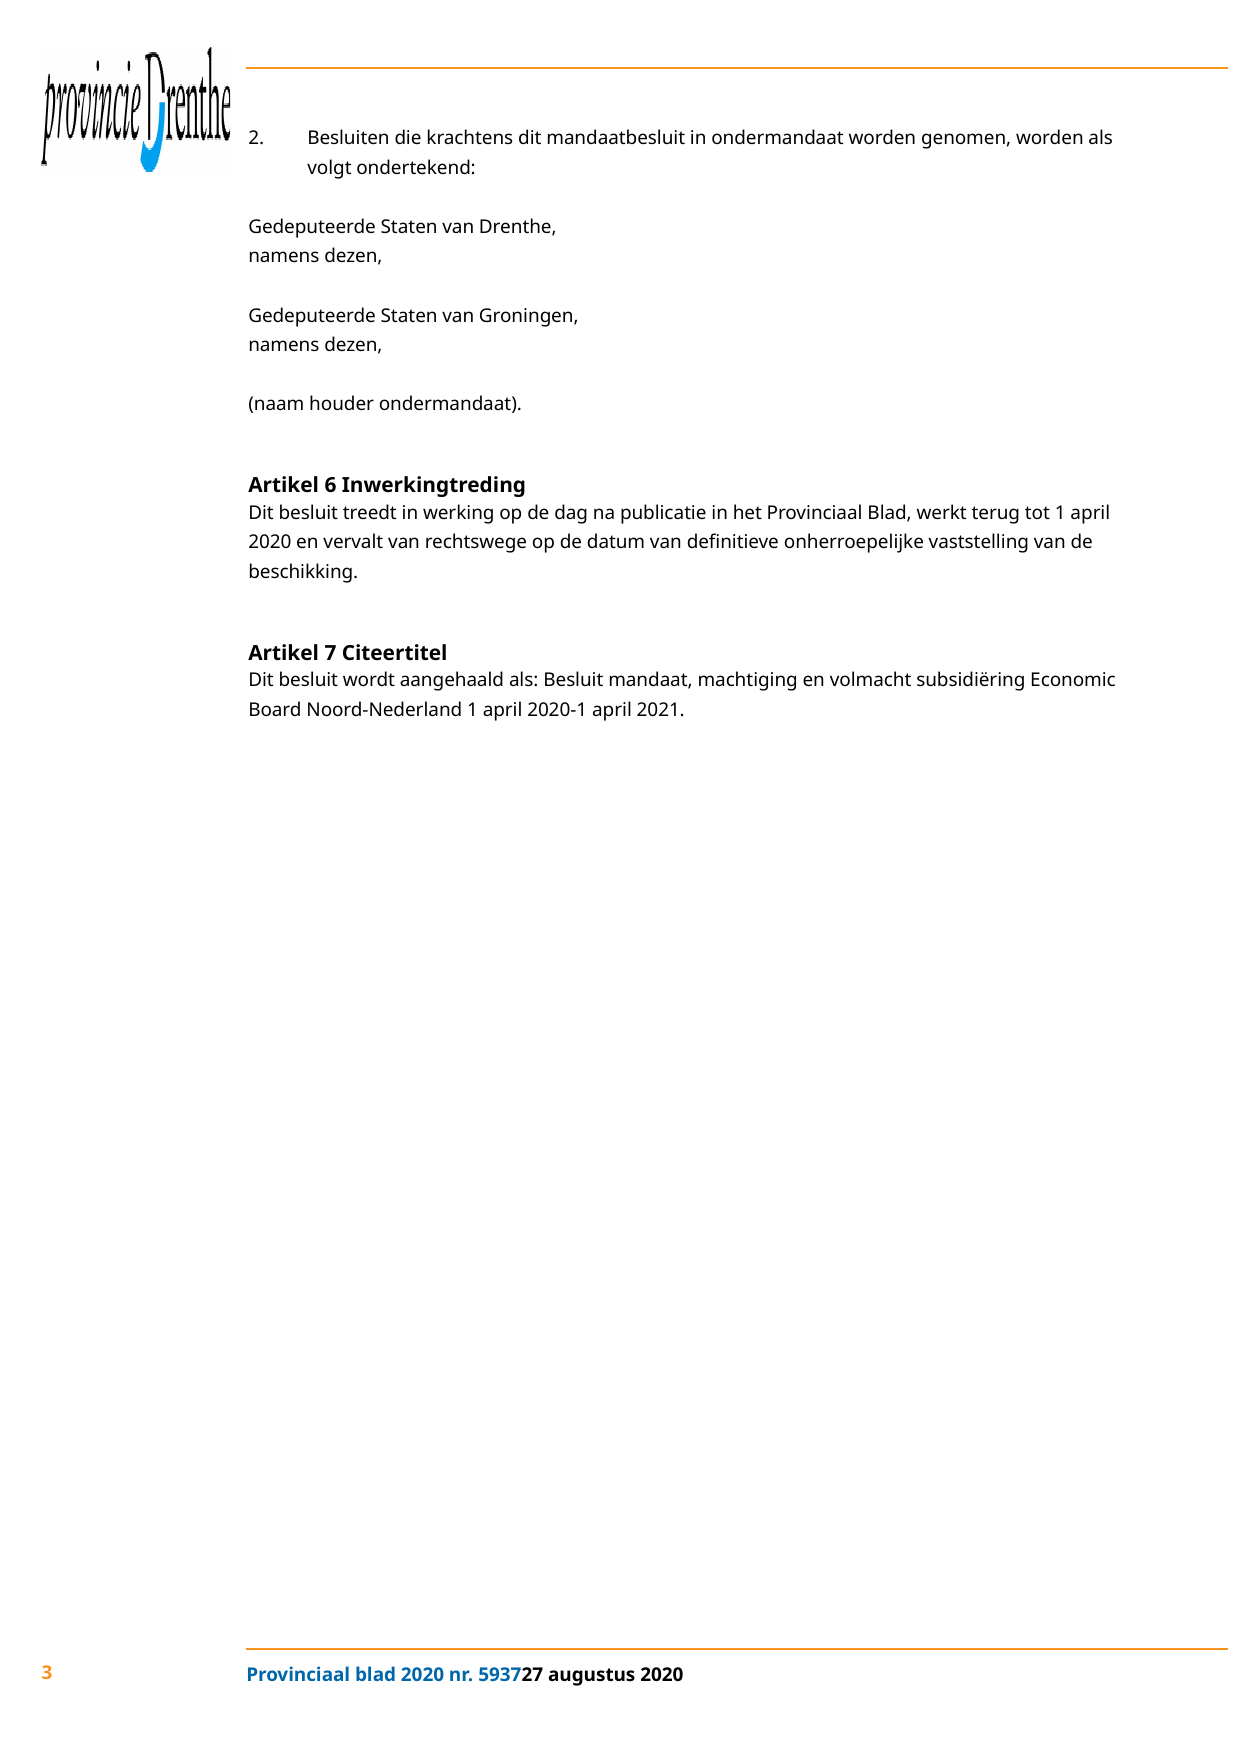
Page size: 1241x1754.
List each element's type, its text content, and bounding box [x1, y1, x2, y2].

list Besluiten die krachtens dit mandaatbesluit in ondermandaat worden genomen, worden als volgt ondertekend: [248, 124, 1152, 180]
text Gedeputeerde Staten van Drenthe, [248, 213, 1152, 239]
picture [41, 47, 231, 172]
text (naam houder ondermandaat). [248, 391, 1152, 416]
text Artikel 7 Citeertitel [248, 638, 1152, 667]
text Artikel 6 Inwerkingtreding [248, 471, 1152, 499]
text Dit besluit treedt in werking op de dag na publicatie in het Provinciaal Blad, werkt terug tot 1 april 2020 en vervalt van rechtswege op de datum van definitieve onherroepelijke vaststelling van de beschikking. [248, 499, 1152, 584]
text Gedeputeerde Staten van Groningen, [248, 302, 1152, 328]
text namens dezen, [248, 243, 1152, 268]
text Dit besluit wordt aangehaald als: Besluit mandaat, machtiging en volmacht subsidiëring Economic Board Noord-Nederland 1 april 2020-1 april 2021. [248, 667, 1152, 722]
text namens dezen, [248, 331, 1152, 357]
